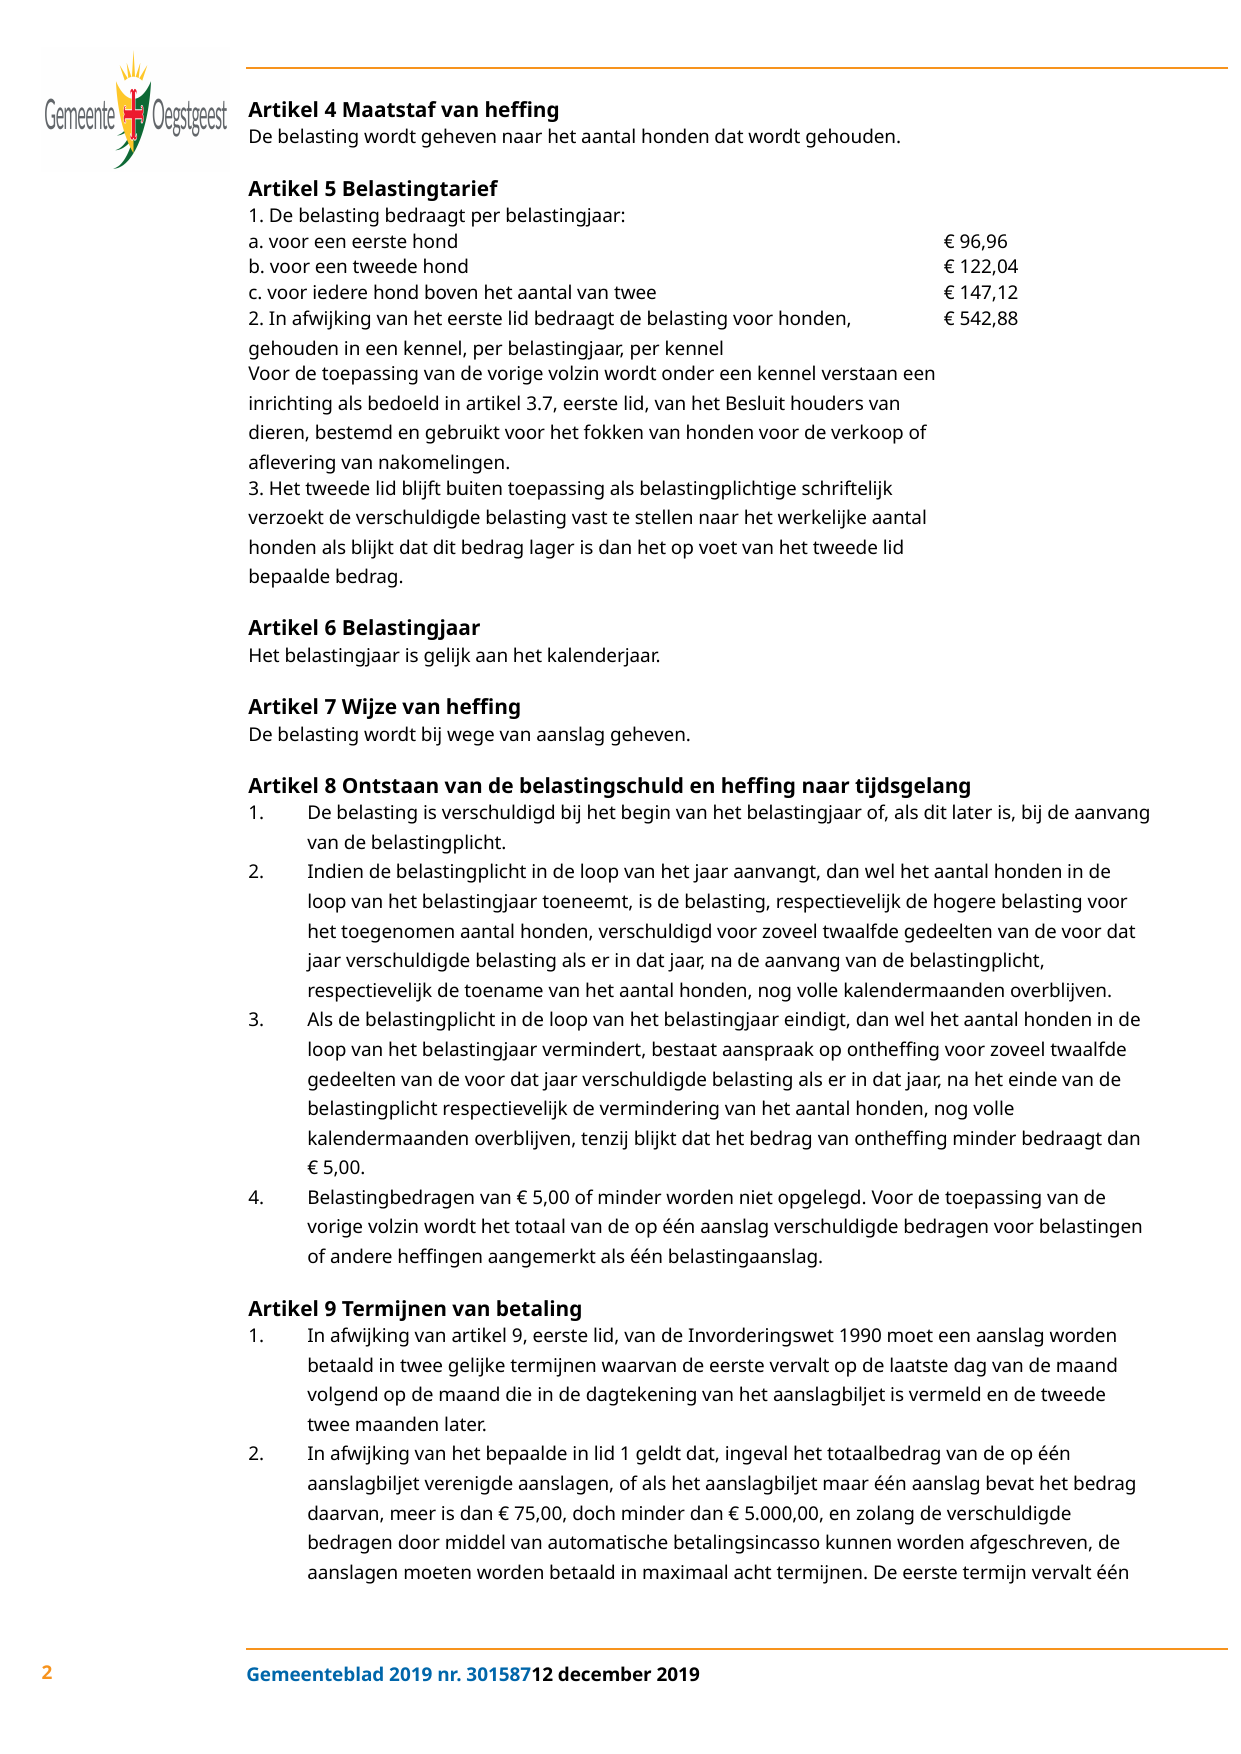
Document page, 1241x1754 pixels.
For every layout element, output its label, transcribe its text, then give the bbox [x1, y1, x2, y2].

table_cell c. voor iedere hond boven het aantal van twee [248, 279, 944, 305]
text Artikel 4 Maatstaf van heffing [248, 95, 1152, 123]
table_cell € 96,96 [944, 228, 1152, 254]
table_cell b. voor een tweede hond [248, 254, 944, 279]
list In afwijking van het bepaalde in lid 1 geldt dat, ingeval het totaalbedrag van de op één aanslagbiljet verenigde aanslagen, of als het aanslagbiljet maar één aanslag bevat het bedrag daarvan, meer is dan € 75,00, doch minder dan € 5.000,00, en zolang de verschuldigde bedragen door middel van automatische betalingsincasso kunnen worden afgeschreven, de aanslagen moeten worden betaald in maximaal acht termijnen. De eerste termijn vervalt één [248, 1441, 1152, 1584]
list De belasting is verschuldigd bij het begin van het belastingjaar of, als dit later is, bij de aanvang van de belastingplicht. [248, 799, 1152, 855]
text Het belastingjaar is gelijk aan het kalenderjaar. [248, 642, 1152, 668]
picture [41, 47, 231, 172]
text Artikel 9 Termijnen van betaling [248, 1294, 1152, 1322]
text Artikel 8 Ontstaan van de belastingschuld en heffing naar tijdsgelang [248, 771, 1152, 799]
text Artikel 6 Belastingjaar [248, 613, 1152, 642]
text Artikel 7 Wijze van heffing [248, 692, 1152, 721]
table_cell € 542,88 [944, 305, 1152, 360]
table_header [944, 202, 1152, 228]
list In afwijking van artikel 9, eerste lid, van de Invorderingswet 1990 moet een aanslag worden betaald in twee gelijke termijnen waarvan de eerste vervalt op de laatste dag van de maand volgend op de maand die in de dagtekening van het aanslagbiljet is vermeld en de tweede twee maanden later. [248, 1322, 1152, 1437]
table_header 1. De belasting bedraagt per belastingjaar: [248, 202, 944, 228]
list Indien de belastingplicht in de loop van het jaar aanvangt, dan wel het aantal honden in de loop van het belastingjaar toeneemt, is de belasting, respectievelijk de hogere belasting voor het toegenomen aantal honden, verschuldigd voor zoveel twaalfde gedeelten van de voor dat jaar verschuldigde belasting als er in dat jaar, na de aanvang van de belastingplicht, respectievelijk de toename van het aantal honden, nog volle kalendermaanden overblijven. [248, 859, 1152, 1003]
list Belastingbedragen van € 5,00 of minder worden niet opgelegd. Voor de toepassing van de vorige volzin wordt het totaal van de op één aanslag verschuldigde bedragen voor belastingen of andere heffingen aangemerkt als één belastingaanslag. [248, 1184, 1152, 1269]
list Als de belastingplicht in de loop van het belastingjaar eindigt, dan wel het aantal honden in de loop van het belastingjaar vermindert, bestaat aanspraak op ontheffing voor zoveel twaalfde gedeelten van de voor dat jaar verschuldigde belasting als er in dat jaar, na het einde van de belastingplicht respectievelijk de vermindering van het aantal honden, nog volle kalendermaanden overblijven, tenzij blijkt dat het bedrag van ontheffing minder bedraagt dan € 5,00. [248, 1007, 1152, 1180]
table_cell Voor de toepassing van de vorige volzin wordt onder een kennel verstaan een inrichting als bedoeld in artikel 3.7, eerste lid, van het Besluit houders van dieren, bestemd en gebruikt voor het fokken van honden voor de verkoop of aflevering van nakomelingen. [248, 360, 944, 475]
table_cell € 122,04 [944, 254, 1152, 279]
table_cell [944, 360, 1152, 475]
text De belasting wordt geheven naar het aantal honden dat wordt gehouden. [248, 123, 1152, 149]
table_cell a. voor een eerste hond [248, 228, 944, 254]
table_cell € 147,12 [944, 279, 1152, 305]
text De belasting wordt bij wege van aanslag geheven. [248, 721, 1152, 746]
text Artikel 5 Belastingtarief [248, 174, 1152, 202]
table_cell 2. In afwijking van het eerste lid bedraagt de belasting voor honden, gehouden in een kennel, per belastingjaar, per kennel [248, 305, 944, 360]
table_cell 3. Het tweede lid blijft buiten toepassing als belastingplichtige schriftelijk verzoekt de verschuldigde belasting vast te stellen naar het werkelijke aantal honden als blijkt dat dit bedrag lager is dan het op voet van het tweede lid bepaalde bedrag. [248, 475, 944, 589]
table_cell [944, 475, 1152, 589]
